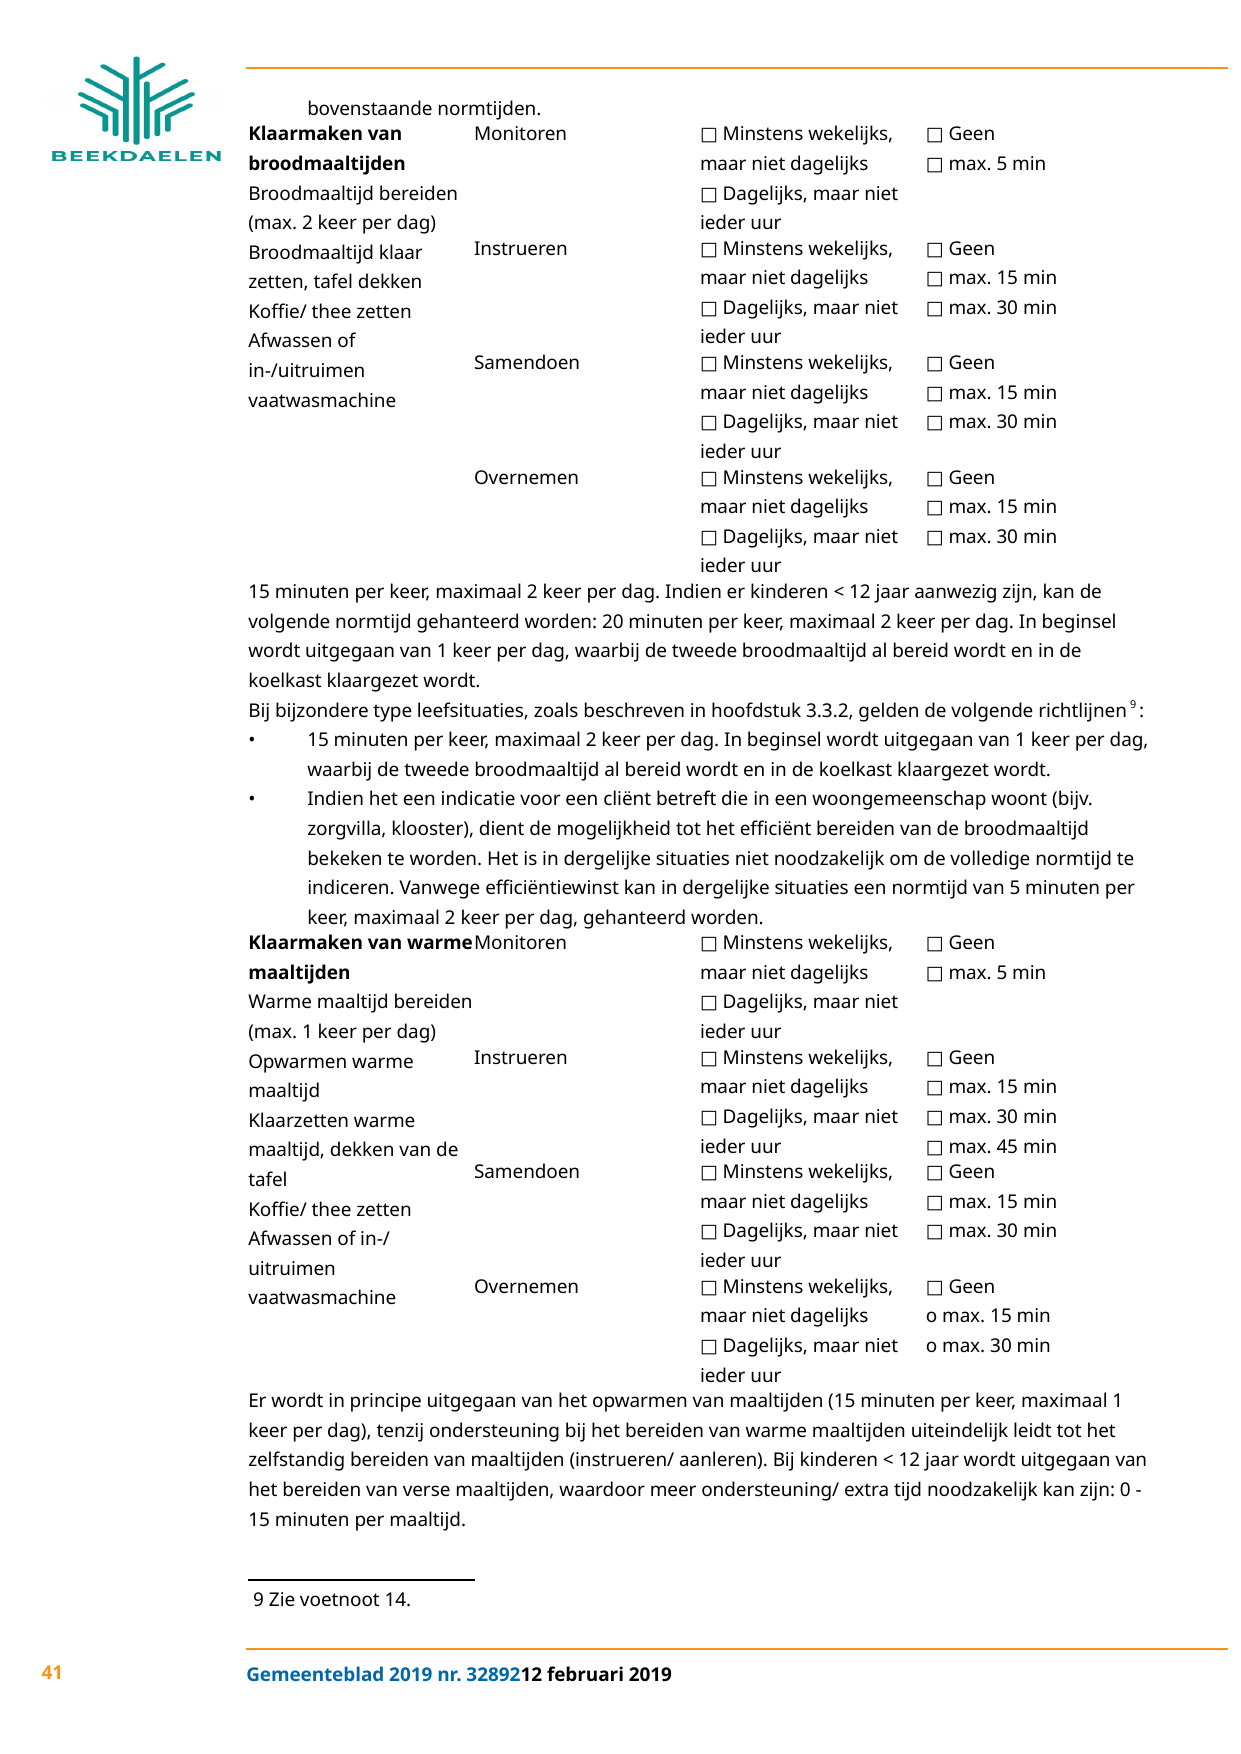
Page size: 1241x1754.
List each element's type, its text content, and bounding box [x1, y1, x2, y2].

table_cell □ Geen □ max. 15 min □ max. 30 min [926, 464, 1152, 578]
table_cell □ Geen □ max. 5 min [926, 930, 1152, 1044]
table_cell Monitoren [474, 930, 700, 1044]
table_cell bovenstaande normtijden. [248, 95, 1152, 121]
table_cell □ Minstens wekelijks, maar niet dagelijks □ Dagelijks, maar niet ieder uur [700, 1273, 926, 1387]
table_cell Samendoen [474, 350, 700, 464]
table_cell □ Minstens wekelijks, maar niet dagelijks □ Dagelijks, maar niet ieder uur [700, 235, 926, 349]
table_cell □ Minstens wekelijks, maar niet dagelijks □ Dagelijks, maar niet ieder uur [700, 1159, 926, 1273]
table_cell □ Geen □ max. 15 min □ max. 30 min [926, 350, 1152, 464]
table_cell □ Minstens wekelijks, maar niet dagelijks □ Dagelijks, maar niet ieder uur [700, 930, 926, 1044]
table_cell Samendoen [474, 1159, 700, 1273]
table_cell Er wordt in principe uitgegaan van het opwarmen van maaltijden (15 minuten per keer, maximaal 1 keer per dag), tenzij ondersteuning bij het bereiden van warme maaltijden uiteindelijk leidt tot het zelfstandig bereiden van maaltijden (instrueren/ aanleren). Bij kinderen < 12 jaar wordt uitgegaan van het bereiden van verse maaltijden, waardoor meer ondersteuning/ extra tijd noodzakelijk kan zijn: 0 - 15 minuten per maaltijd. [248, 1388, 1152, 1561]
table_cell Klaarmaken van warme maaltijden Warme maaltijd bereiden (max. 1 keer per dag) Opwarmen warme maaltijd Klaarzetten warme maaltijd, dekken van de tafel Koffie/ thee zetten Afwassen of in-/ uitruimen vaatwasmachine [248, 930, 474, 1387]
table_cell 15 minuten per keer, maximaal 2 keer per dag. Indien er kinderen < 12 jaar aanwezig zijn, kan de volgende normtijd gehanteerd worden: 20 minuten per keer, maximaal 2 keer per dag. In beginsel wordt uitgegaan van 1 keer per dag, waarbij de tweede broodmaaltijd al bereid wordt en in de koelkast klaargezet wordt. Bij bijzondere type leefsituaties, zoals beschreven in hoofdstuk 3.3.2, gelden de volgende richtlijnen: 15 minuten per keer, maximaal 2 keer per dag. In beginsel wordt uitgegaan van 1 keer per dag, waarbij de tweede broodmaaltijd al bereid wordt en in de koelkast klaargezet wordt. Indien het een indicatie voor een cliënt betreft die in een woongemeenschap woont (bijv. zorgvilla, klooster), dient de mogelijkheid tot het efficiënt bereiden van de broodmaaltijd bekeken te worden. Het is in dergelijke situaties niet noodzakelijk om de volledige normtijd te indiceren. Vanwege efficiëntiewinst kan in dergelijke situaties een normtijd van 5 minuten per keer, maximaal 2 keer per dag, gehanteerd worden. [248, 579, 1152, 929]
table_cell Instrueren [474, 1044, 700, 1158]
table_cell □ Geen □ max. 15 min □ max. 30 min □ max. 45 min [926, 1044, 1152, 1158]
table_cell Overnemen [474, 1273, 700, 1387]
picture [41, 47, 231, 172]
table_cell □ Geen □ max. 15 min □ max. 30 min [926, 235, 1152, 349]
table_cell Instrueren [474, 235, 700, 349]
table_cell □ Minstens wekelijks, maar niet dagelijks □ Dagelijks, maar niet ieder uur [700, 464, 926, 578]
table_cell □ Minstens wekelijks, maar niet dagelijks □ Dagelijks, maar niet ieder uur [700, 121, 926, 235]
table_cell □ Geen □ max. 5 min [926, 121, 1152, 235]
table_cell Monitoren [474, 121, 700, 235]
table_cell □ Geen o max. 15 min o max. 30 min [926, 1273, 1152, 1387]
table_cell □ Geen □ max. 15 min □ max. 30 min [926, 1159, 1152, 1273]
table_cell Overnemen [474, 464, 700, 578]
table_cell Klaarmaken van broodmaaltijden Broodmaaltijd bereiden (max. 2 keer per dag) Broodmaaltijd klaar zetten, tafel dekken Koffie/ thee zetten Afwassen of in-/uitruimen vaatwasmachine [248, 121, 474, 578]
table_cell □ Minstens wekelijks, maar niet dagelijks □ Dagelijks, maar niet ieder uur [700, 350, 926, 464]
table_cell □ Minstens wekelijks, maar niet dagelijks □ Dagelijks, maar niet ieder uur [700, 1044, 926, 1158]
